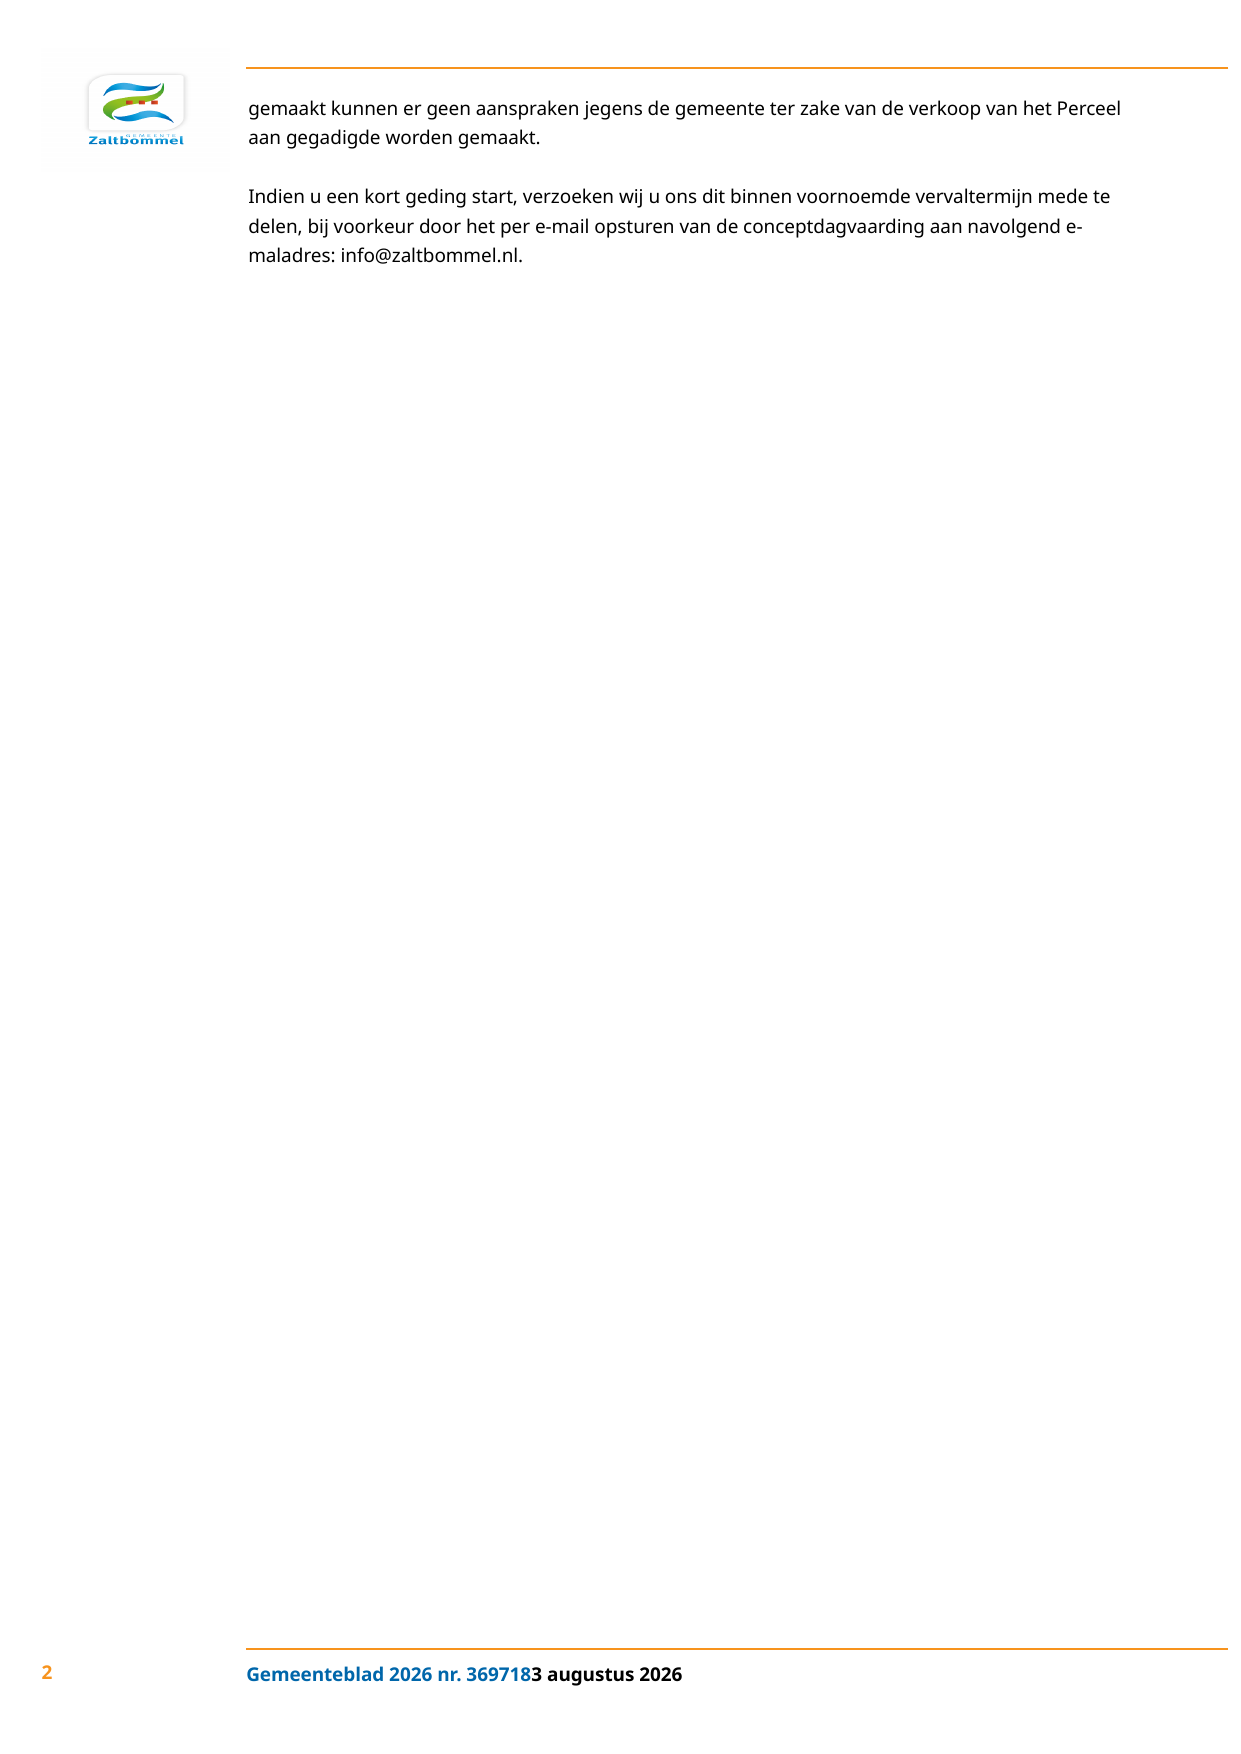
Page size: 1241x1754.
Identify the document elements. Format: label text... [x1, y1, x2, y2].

picture [41, 47, 231, 172]
text Indien u een kort geding start, verzoeken wij u ons dit binnen voornoemde vervaltermijn mede te delen, bij voorkeur door het per e-mail opsturen van de conceptdagvaarding aan navolgend e-maladres: info@zaltbommel.nl. [248, 183, 1152, 268]
text gemaakt kunnen er geen aanspraken jegens de gemeente ter zake van de verkoop van het Perceel aan gegadigde worden gemaakt. [248, 95, 1152, 150]
